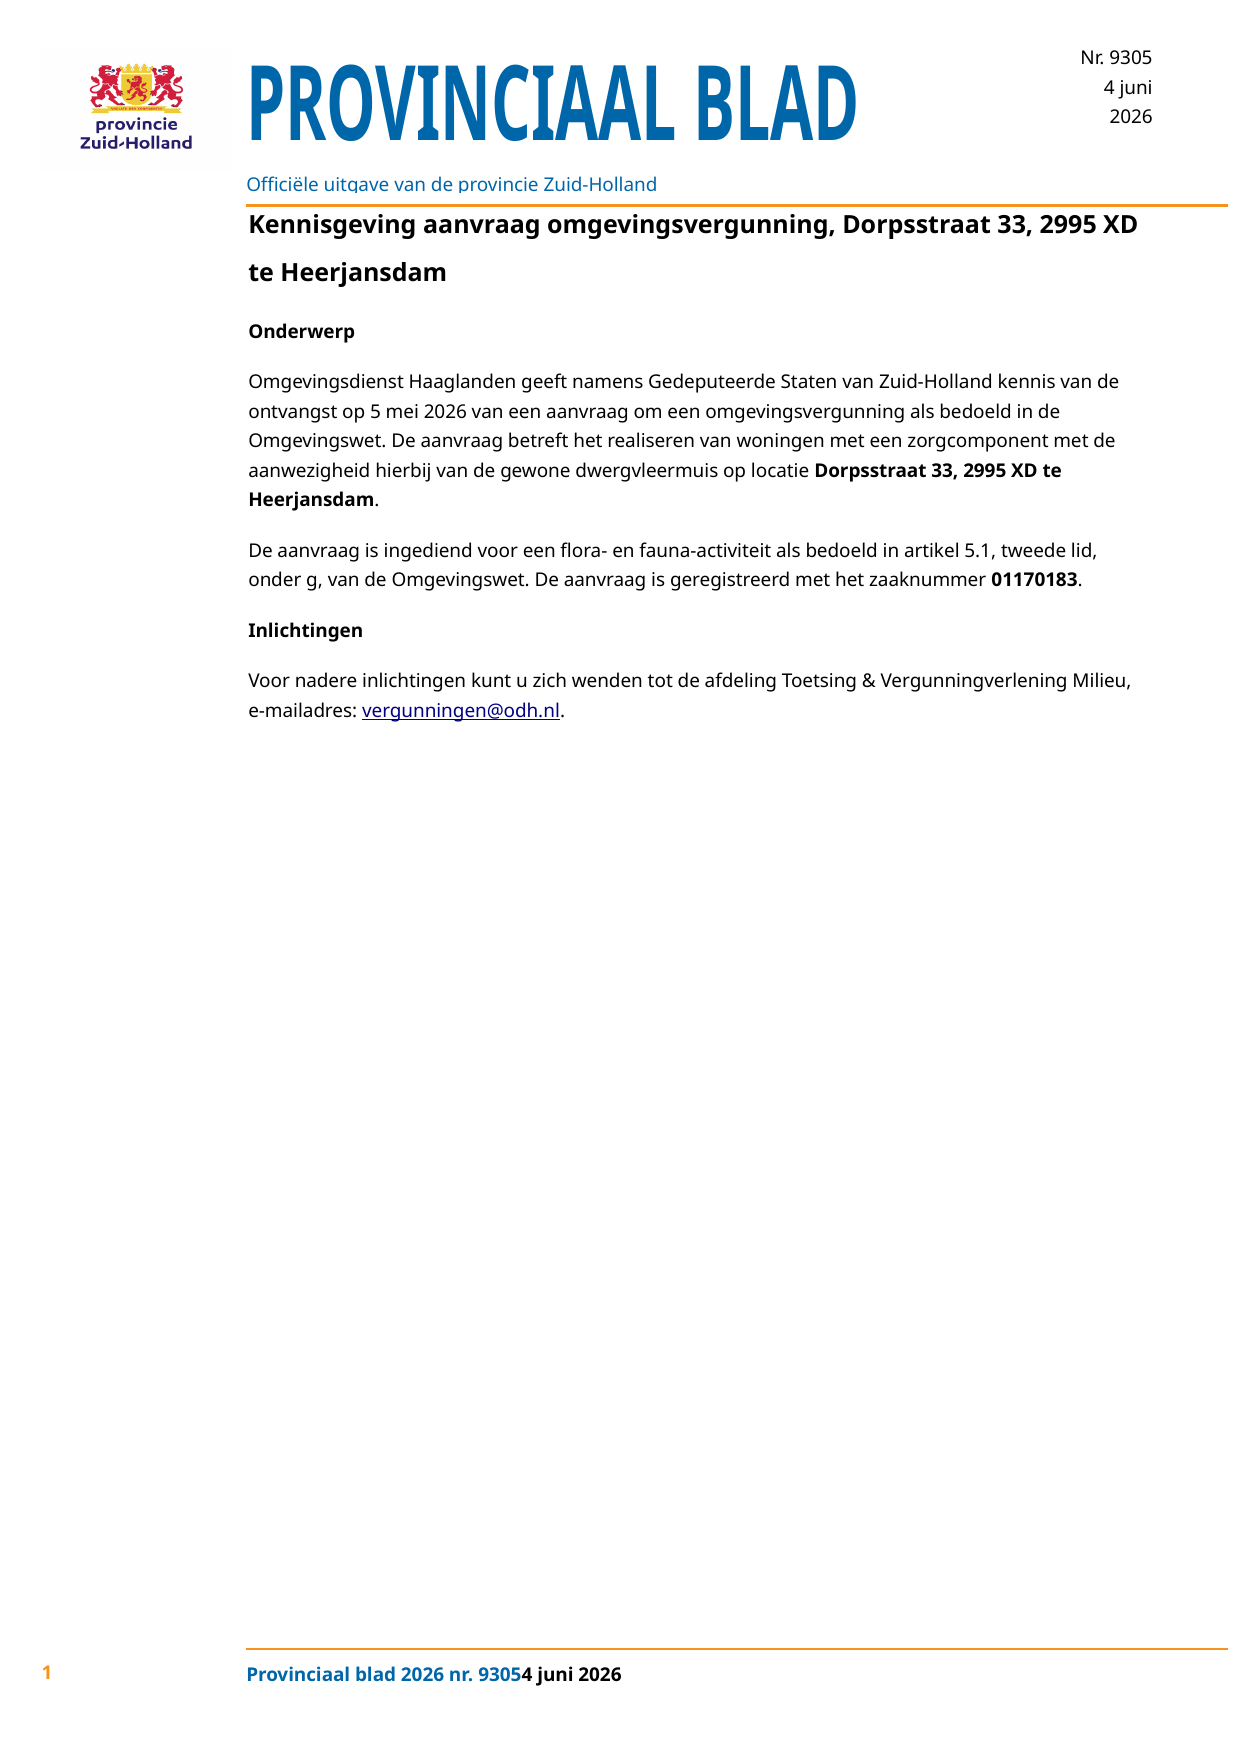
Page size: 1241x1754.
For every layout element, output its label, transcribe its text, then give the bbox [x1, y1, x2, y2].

text Inlichtingen [248, 617, 1152, 643]
text Omgevingsdienst Haaglanden geeft namens Gedeputeerde Staten van Zuid-Holland kennis van de ontvangst op 5 mei 2026 van een aanvraag om een omgevingsvergunning als bedoeld in de Omgevingswet. De aanvraag betreft het realiseren van woningen met een zorgcomponent met de aanwezigheid hierbij van de gewone dwergvleermuis op locatie Dorpsstraat 33, 2995 XD te Heerjansdam. [248, 368, 1152, 512]
text Voor nadere inlichtingen kunt u zich wenden tot de afdeling Toetsing & Vergunningverlening Milieu, e-mailadres: vergunningen@odh.nl. [248, 667, 1152, 723]
text Onderwerp [248, 318, 1152, 344]
text De aanvraag is ingediend voor een flora- en fauna-activiteit als bedoeld in artikel 5.1, tweede lid, onder g, van de Omgevingswet. De aanvraag is geregistreerd met het zaaknummer 01170183. [248, 537, 1152, 592]
picture [41, 47, 231, 172]
text Kennisgeving aanvraag omgevingsvergunning, Dorpsstraat 33, 2995 XD te Heerjansdam [248, 207, 1152, 288]
